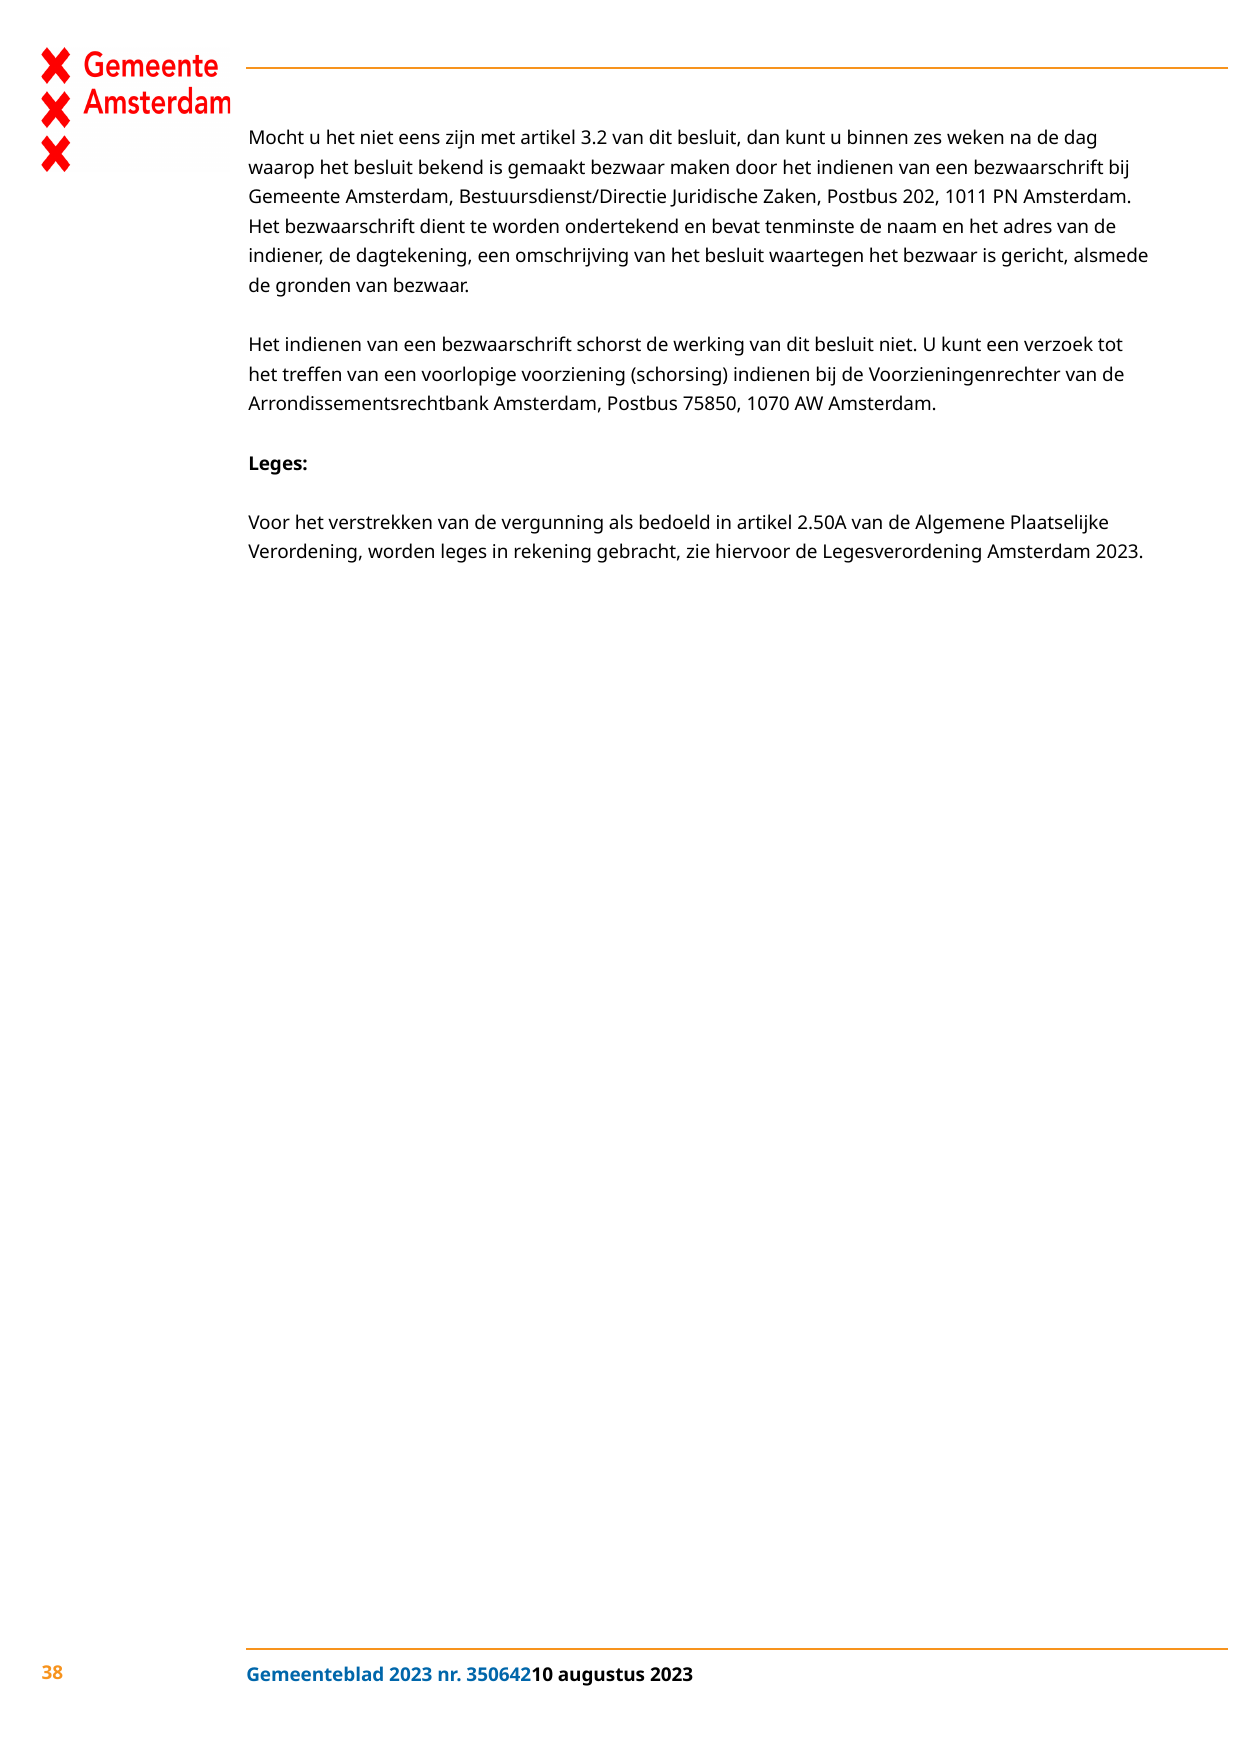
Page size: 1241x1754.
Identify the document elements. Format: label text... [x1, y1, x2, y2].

text Het indienen van een bezwaarschrift schorst de werking van dit besluit niet. U kunt een verzoek tot het treffen van een voorlopige voorziening (schorsing) indienen bij de Voorzieningenrechter van de Arrondissementsrechtbank Amsterdam, Postbus 75850, 1070 AW Amsterdam. [248, 331, 1152, 416]
text Voor het verstrekken van de vergunning als bedoeld in artikel 2.50A van de Algemene Plaatselijke Verordening, worden leges in rekening gebracht, zie hiervoor de Legesverordening Amsterdam 2023. [248, 509, 1152, 564]
picture [41, 47, 231, 172]
text Mocht u het niet eens zijn met artikel 3.2 van dit besluit, dan kunt u binnen zes weken na de dag waarop het besluit bekend is gemaakt bezwaar maken door het indienen van een bezwaarschrift bij Gemeente Amsterdam, Bestuursdienst/Directie Juridische Zaken, Postbus 202, 1011 PN Amsterdam. Het bezwaarschrift dient te worden ondertekend en bevat tenminste de naam en het adres van de indiener, de dagtekening, een omschrijving van het besluit waartegen het bezwaar is gericht, alsmede de gronden van bezwaar. [248, 124, 1152, 298]
text Leges: [248, 450, 1152, 476]
